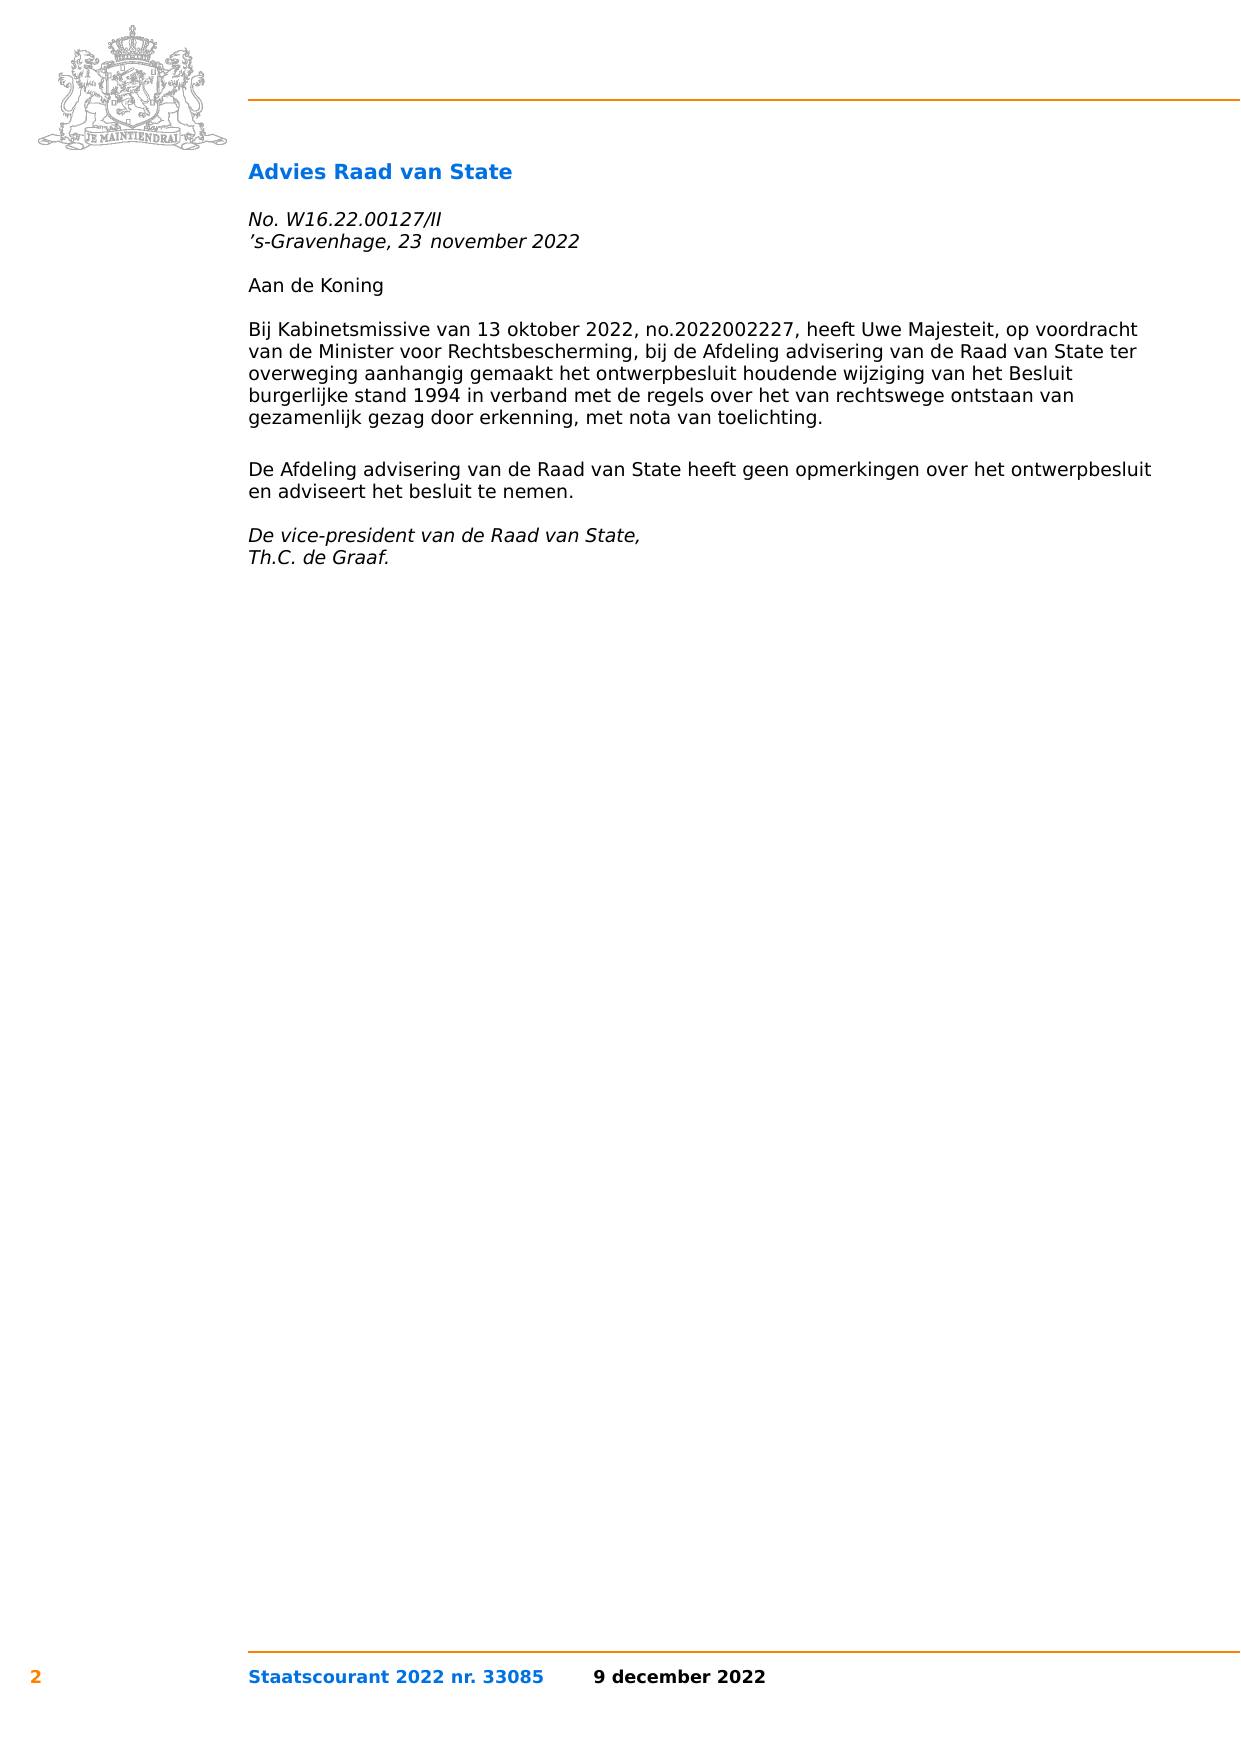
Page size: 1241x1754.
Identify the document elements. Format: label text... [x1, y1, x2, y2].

text No. W16.22.00127/II [248, 209, 1163, 231]
text De Afdeling advisering van de Raad van State heeft geen opmerkingen over het ontwerpbesluit en adviseert het besluit te nemen. [248, 459, 1163, 503]
text De vice-president van de Raad van State, Th.C. de Graaf. [248, 524, 1163, 568]
text Bij Kabinetsmissive van 13 oktober 2022, no.2022002227, heeft Uwe Majesteit, op voordracht van de Minister voor Rechtsbescherming, bij de Afdeling advisering van de Raad van State ter overweging aanhangig gemaakt het ontwerpbesluit houdende wijziging van het Besluit burgerlijke stand 1994 in verband met de regels over het van rechtswege ontstaan van gezamenlijk gezag door erkenning, met nota van toelichting. [248, 319, 1163, 429]
subtitle Advies Raad van State [248, 160, 1163, 184]
picture [38, 25, 227, 150]
text Aan de Koning [248, 275, 1163, 297]
text ’s-Gravenhage, 23 november 2022 [248, 231, 1163, 253]
